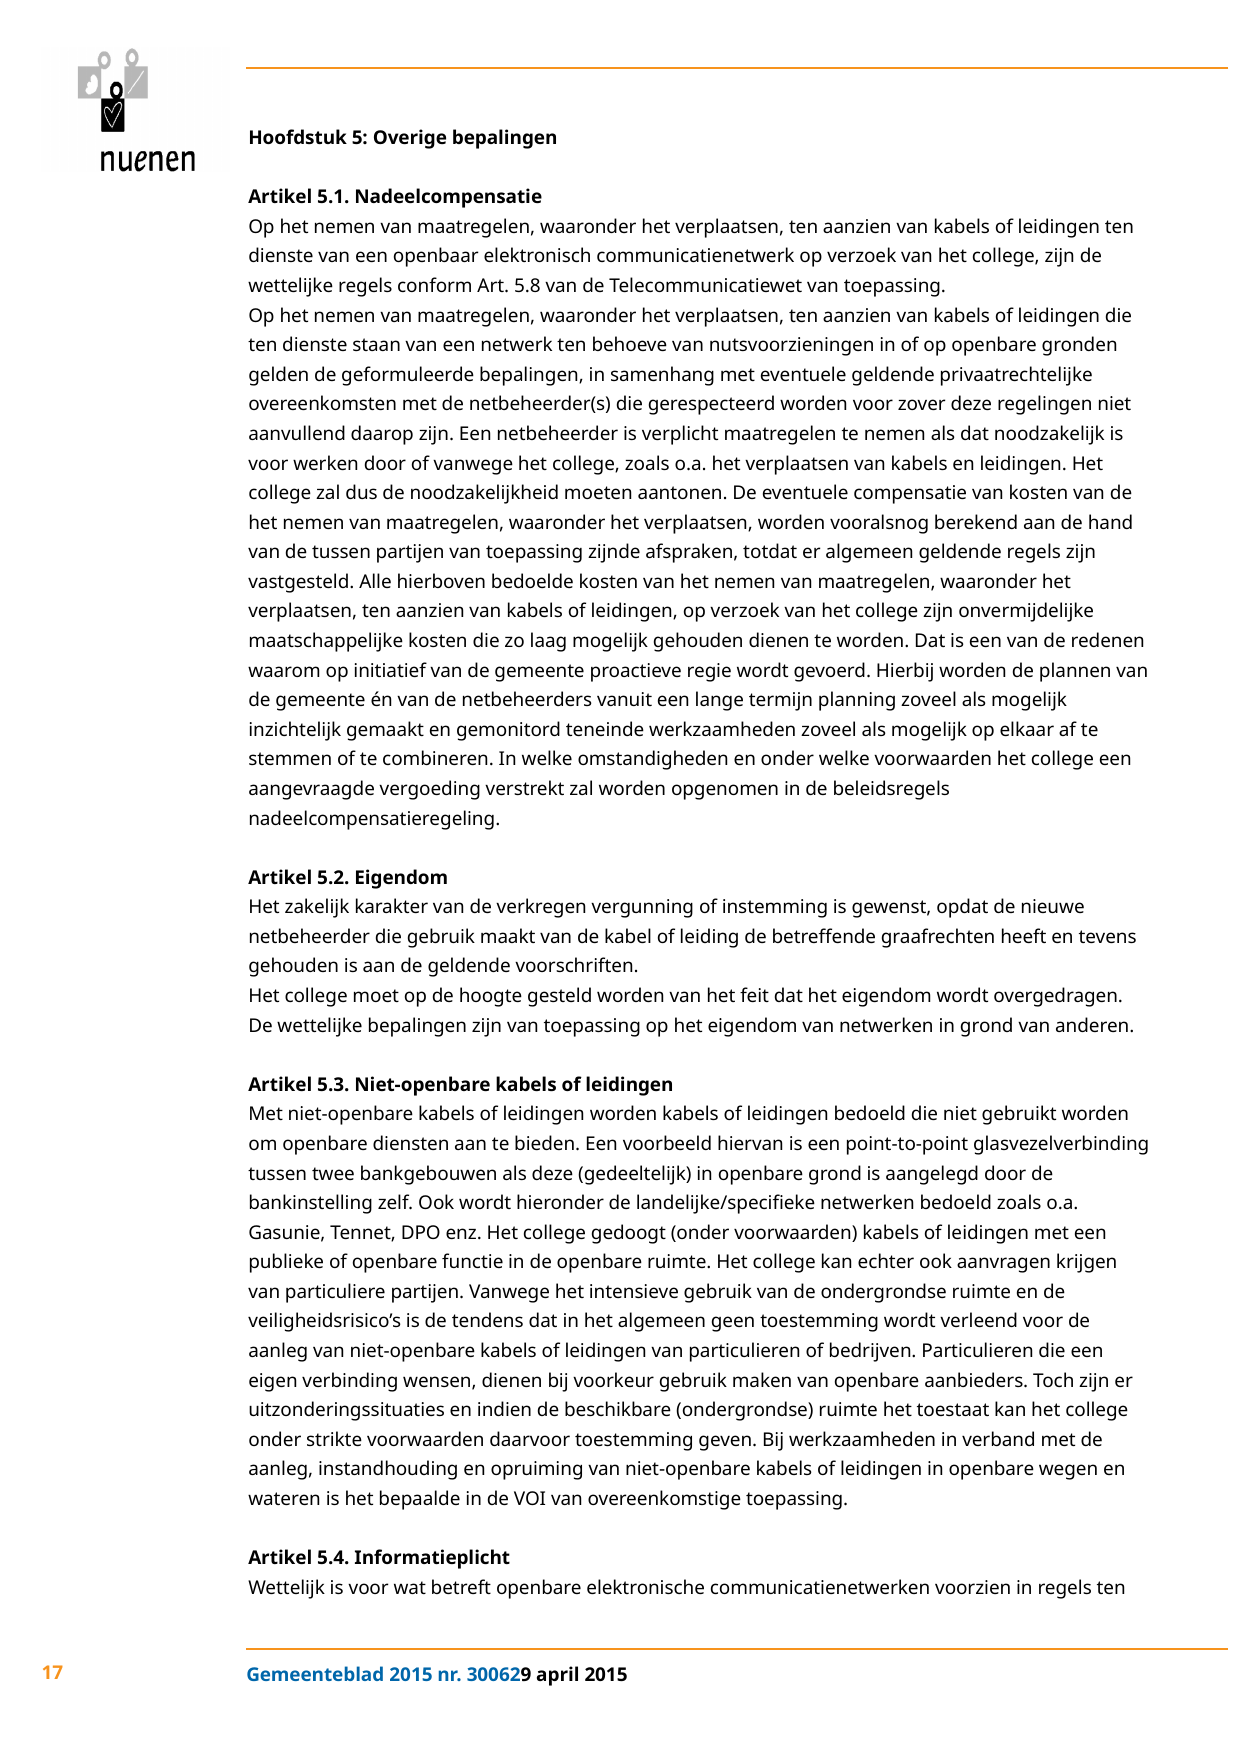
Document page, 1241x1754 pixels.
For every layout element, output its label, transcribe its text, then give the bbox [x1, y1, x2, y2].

text Het college moet op de hoogte gesteld worden van het feit dat het eigendom wordt overgedragen. De wettelijke bepalingen zijn van toepassing op het eigendom van netwerken in grond van anderen. [248, 982, 1152, 1038]
text Artikel 5.2. Eigendom [248, 864, 1152, 890]
text Op het nemen van maatregelen, waaronder het verplaatsen, ten aanzien van kabels of leidingen ten dienste van een openbaar elektronisch communicatienetwerk op verzoek van het college, zijn de wettelijke regels conform Art. 5.8 van de Telecommunicatiewet van toepassing. [248, 213, 1152, 298]
text Wettelijk is voor wat betreft openbare elektronische communicatienetwerken voorzien in regels ten [248, 1574, 1152, 1600]
text Artikel 5.1. Nadeelcompensatie [248, 183, 1152, 209]
text Het zakelijk karakter van de verkregen vergunning of instemming is gewenst, opdat de nieuwe netbeheerder die gebruik maakt van de kabel of leiding de betreffende graafrechten heeft en tevens gehouden is aan de geldende voorschriften. [248, 893, 1152, 978]
text Artikel 5.3. Niet-openbare kabels of leidingen [248, 1071, 1152, 1097]
text Hoofdstuk 5: Overige bepalingen [248, 124, 1152, 150]
picture [41, 47, 231, 172]
text Artikel 5.4. Informatieplicht [248, 1544, 1152, 1570]
text Met niet-openbare kabels of leidingen worden kabels of leidingen bedoeld die niet gebruikt worden om openbare diensten aan te bieden. Een voorbeeld hiervan is een point-to-point glasvezelverbinding tussen twee bankgebouwen als deze (gedeeltelijk) in openbare grond is aangelegd door de bankinstelling zelf. Ook wordt hieronder de landelijke/specifieke netwerken bedoeld zoals o.a. Gasunie, Tennet, DPO enz. Het college gedoogt (onder voorwaarden) kabels of leidingen met een publieke of openbare functie in de openbare ruimte. Het college kan echter ook aanvragen krijgen van particuliere partijen. Vanwege het intensieve gebruik van de ondergrondse ruimte en de veiligheidsrisico’s is de tendens dat in het algemeen geen toestemming wordt verleend voor de aanleg van niet-openbare kabels of leidingen van particulieren of bedrijven. Particulieren die een eigen verbinding wensen, dienen bij voorkeur gebruik maken van openbare aanbieders. Toch zijn er uitzonderingssituaties en indien de beschikbare (ondergrondse) ruimte het toestaat kan het college onder strikte voorwaarden daarvoor toestemming geven. Bij werkzaamheden in verband met de aanleg, instandhouding en opruiming van niet-openbare kabels of leidingen in openbare wegen en wateren is het bepaalde in de VOI van overeenkomstige toepassing. [248, 1101, 1152, 1511]
text Op het nemen van maatregelen, waaronder het verplaatsen, ten aanzien van kabels of leidingen die ten dienste staan van een netwerk ten behoeve van nutsvoorzieningen in of op openbare gronden gelden de geformuleerde bepalingen, in samenhang met eventuele geldende privaatrechtelijke overeenkomsten met de netbeheerder(s) die gerespecteerd worden voor zover deze regelingen niet aanvullend daarop zijn. Een netbeheerder is verplicht maatregelen te nemen als dat noodzakelijk is voor werken door of vanwege het college, zoals o.a. het verplaatsen van kabels en leidingen. Het college zal dus de noodzakelijkheid moeten aantonen. De eventuele compensatie van kosten van de het nemen van maatregelen, waaronder het verplaatsen, worden vooralsnog berekend aan de hand van de tussen partijen van toepassing zijnde afspraken, totdat er algemeen geldende regels zijn vastgesteld. Alle hierboven bedoelde kosten van het nemen van maatregelen, waaronder het verplaatsen, ten aanzien van kabels of leidingen, op verzoek van het college zijn onvermijdelijke maatschappelijke kosten die zo laag mogelijk gehouden dienen te worden. Dat is een van de redenen waarom op initiatief van de gemeente proactieve regie wordt gevoerd. Hierbij worden de plannen van de gemeente én van de netbeheerders vanuit een lange termijn planning zoveel als mogelijk inzichtelijk gemaakt en gemonitord teneinde werkzaamheden zoveel als mogelijk op elkaar af te stemmen of te combineren. In welke omstandigheden en onder welke voorwaarden het college een aangevraagde vergoeding verstrekt zal worden opgenomen in de beleidsregels nadeelcompensatieregeling. [248, 302, 1152, 831]
